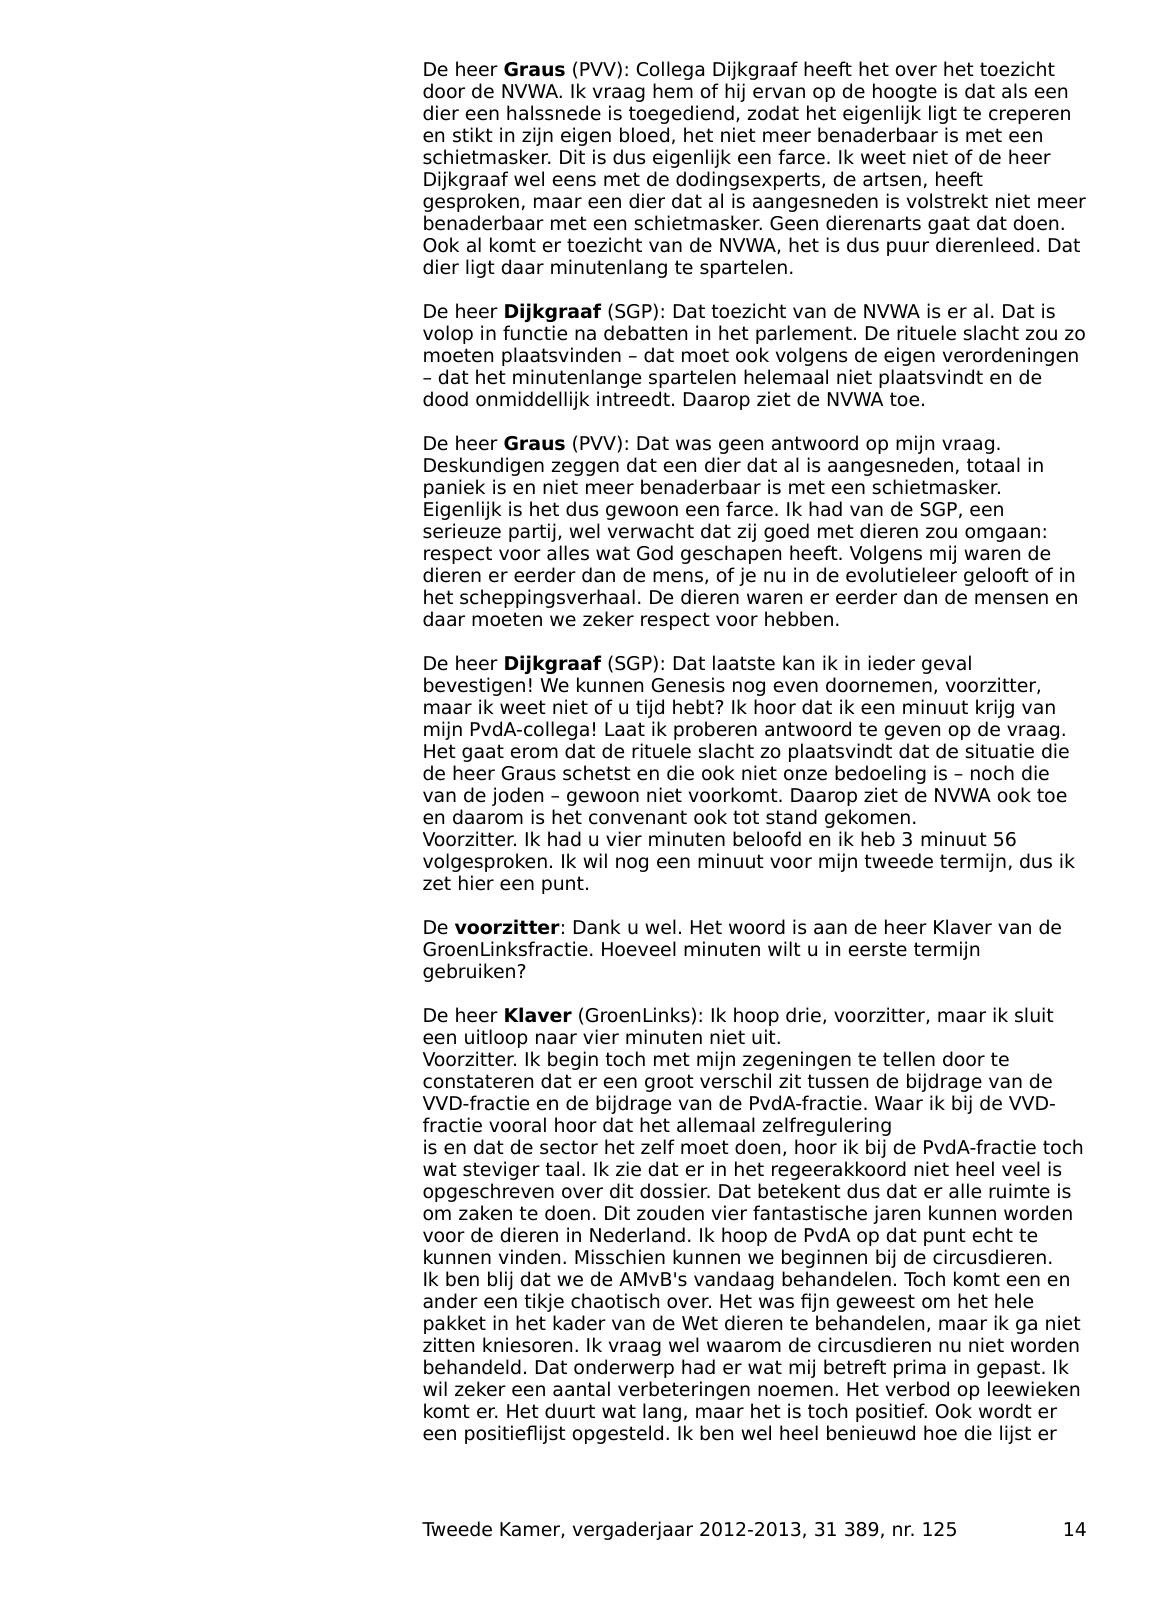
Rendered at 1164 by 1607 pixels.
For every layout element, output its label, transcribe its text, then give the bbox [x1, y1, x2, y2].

text De heer Dijkgraaf (SGP): Dat toezicht van de NVWA is er al. Dat is volop in functie na debatten in het parlement. De rituele slacht zou zo moeten plaatsvinden – dat moet ook volgens de eigen verordeningen – dat het minutenlange spartelen helemaal niet plaatsvindt en de dood onmiddellijk intreedt. Daarop ziet de NVWA toe. [422, 301, 1087, 411]
text is en dat de sector het zelf moet doen, hoor ik bij de PvdA-fractie toch wat steviger taal. Ik zie dat er in het regeerakkoord niet heel veel is opgeschreven over dit dossier. Dat betekent dus dat er alle ruimte is om zaken te doen. Dit zouden vier fantastische jaren kunnen worden voor de dieren in Nederland. Ik hoop de PvdA op dat punt echt te kunnen vinden. Misschien kunnen we beginnen bij de circusdieren. [422, 1137, 1087, 1269]
text De heer Graus (PVV): Collega Dijkgraaf heeft het over het toezicht door de NVWA. Ik vraag hem of hij ervan op de hoogte is dat als een dier een halssnede is toegediend, zodat het eigenlijk ligt te creperen en stikt in zijn eigen bloed, het niet meer benaderbaar is met een schietmasker. Dit is dus eigenlijk een farce. Ik weet niet of de heer Dijkgraaf wel eens met de dodingsexperts, de artsen, heeft gesproken, maar een dier dat al is aangesneden is volstrekt niet meer benaderbaar met een schietmasker. Geen dierenarts gaat dat doen. Ook al komt er toezicht van de NVWA, het is dus puur dierenleed. Dat dier ligt daar minutenlang te spartelen. [422, 59, 1087, 279]
text Ik ben blij dat we de AMvB's vandaag behandelen. Toch komt een en ander een tikje chaotisch over. Het was fijn geweest om het hele pakket in het kader van de Wet dieren te behandelen, maar ik ga niet zitten kniesoren. Ik vraag wel waarom de circusdieren nu niet worden behandeld. Dat onderwerp had er wat mij betreft prima in gepast. Ik wil zeker een aantal verbeteringen noemen. Het verbod op leewieken komt er. Het duurt wat lang, maar het is toch positief. Ook wordt er een positieflijst opgesteld. Ik ben wel heel benieuwd hoe die lijst er [422, 1269, 1087, 1445]
text Voorzitter. Ik had u vier minuten beloofd en ik heb 3 minuut 56 volgesproken. Ik wil nog een minuut voor mijn tweede termijn, dus ik zet hier een punt. [422, 829, 1087, 895]
text Voorzitter. Ik begin toch met mijn zegeningen te tellen door te constateren dat er een groot verschil zit tussen de bijdrage van de VVD-fractie en de bijdrage van de PvdA-fractie. Waar ik bij de VVD-fractie vooral hoor dat het allemaal zelfregulering [422, 1049, 1087, 1137]
text De voorzitter: Dank u wel. Het woord is aan de heer Klaver van de GroenLinksfractie. Hoeveel minuten wilt u in eerste termijn gebruiken? [422, 917, 1087, 983]
text De heer Klaver (GroenLinks): Ik hoop drie, voorzitter, maar ik sluit een uitloop naar vier minuten niet uit. [422, 1005, 1087, 1049]
text De heer Graus (PVV): Dat was geen antwoord op mijn vraag. Deskundigen zeggen dat een dier dat al is aangesneden, totaal in paniek is en niet meer benaderbaar is met een schietmasker. Eigenlijk is het dus gewoon een farce. Ik had van de SGP, een serieuze partij, wel verwacht dat zij goed met dieren zou omgaan: respect voor alles wat God geschapen heeft. Volgens mij waren de dieren er eerder dan de mens, of je nu in de evolutieleer gelooft of in het scheppingsverhaal. De dieren waren er eerder dan de mensen en daar moeten we zeker respect voor hebben. [422, 433, 1087, 631]
text De heer Dijkgraaf (SGP): Dat laatste kan ik in ieder geval bevestigen! We kunnen Genesis nog even doornemen, voorzitter, maar ik weet niet of u tijd hebt? Ik hoor dat ik een minuut krijg van mijn PvdA-collega! Laat ik proberen antwoord te geven op de vraag. Het gaat erom dat de rituele slacht zo plaatsvindt dat de situatie die de heer Graus schetst en die ook niet onze bedoeling is – noch die van de joden – gewoon niet voorkomt. Daarop ziet de NVWA ook toe en daarom is het convenant ook tot stand gekomen. [422, 653, 1087, 829]
